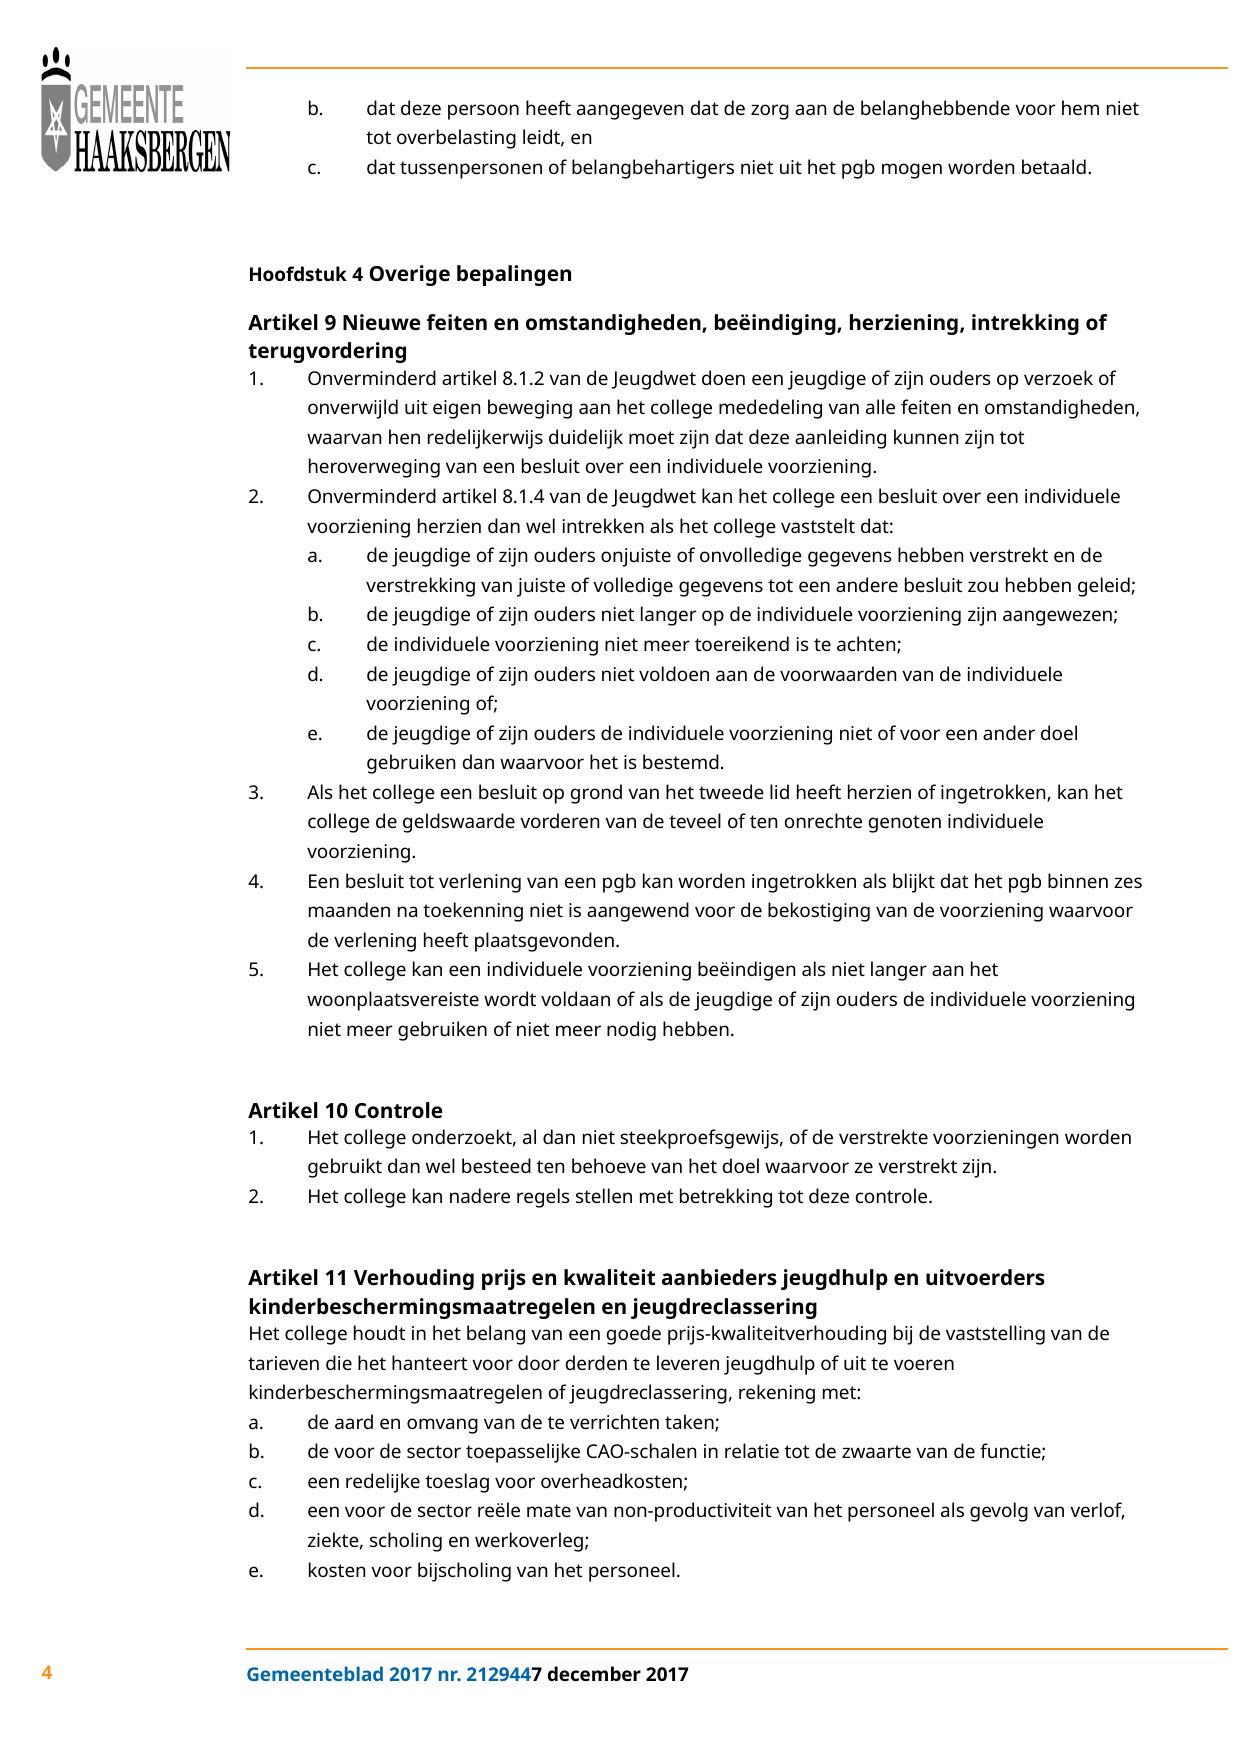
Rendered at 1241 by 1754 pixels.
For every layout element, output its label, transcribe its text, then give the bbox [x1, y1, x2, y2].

list de jeugdige of zijn ouders de individuele voorziening niet of voor een ander doel gebruiken dan waarvoor het is bestemd. [307, 720, 1152, 775]
list Het college kan nadere regels stellen met betrekking tot deze controle. [248, 1183, 1152, 1209]
list dat deze persoon heeft aangegeven dat de zorg aan de belanghebbende voor hem niet tot overbelasting leidt, en [307, 95, 1152, 150]
list Onverminderd artikel 8.1.4 van de Jeugdwet kan het college een besluit over een individuele voorziening herzien dan wel intrekken als het college vaststelt dat: [248, 483, 1152, 538]
text Artikel 9 Nieuwe feiten en omstandigheden, beëindiging, herziening, intrekking of terugvordering [248, 308, 1152, 365]
text Artikel 10 Controle [248, 1096, 1152, 1124]
picture [41, 47, 231, 172]
list Als het college een besluit op grond van het tweede lid heeft herzien of ingetrokken, kan het college de geldswaarde vorderen van de teveel of ten onrechte genoten individuele voorziening. [248, 779, 1152, 864]
list dat tussenpersonen of belangbehartigers niet uit het pgb mogen worden betaald. [307, 154, 1152, 180]
list de voor de sector toepasselijke CAO-schalen in relatie tot de zwaarte van de functie; [248, 1438, 1152, 1464]
list Onverminderd artikel 8.1.2 van de Jeugdwet doen een jeugdige of zijn ouders op verzoek of onverwijld uit eigen beweging aan het college mededeling van alle feiten en omstandigheden, waarvan hen redelijkerwijs duidelijk moet zijn dat deze aanleiding kunnen zijn tot heroverweging van een besluit over een individuele voorziening. [248, 365, 1152, 479]
list kosten voor bijscholing van het personeel. [248, 1557, 1152, 1583]
list een voor de sector reële mate van non-productiviteit van het personeel als gevolg van verlof, ziekte, scholing en werkoverleg; [248, 1498, 1152, 1553]
list de aard en omvang van de te verrichten taken; [248, 1409, 1152, 1435]
list een redelijke toeslag voor overheadkosten; [248, 1468, 1152, 1494]
list Het college onderzoekt, al dan niet steekproefsgewijs, of de verstrekte voorzieningen worden gebruikt dan wel besteed ten behoeve van het doel waarvoor ze verstrekt zijn. [248, 1124, 1152, 1179]
list de jeugdige of zijn ouders onjuiste of onvolledige gegevens hebben verstrekt en de verstrekking van juiste of volledige gegevens tot een andere besluit zou hebben geleid; [307, 542, 1152, 598]
text Artikel 11 Verhouding prijs en kwaliteit aanbieders jeugdhulp en uitvoerders kinderbeschermingsmaatregelen en jeugdreclassering [248, 1263, 1152, 1320]
list de jeugdige of zijn ouders niet langer op de individuele voorziening zijn aangewezen; [307, 602, 1152, 627]
list de individuele voorziening niet meer toereikend is te achten; [307, 631, 1152, 657]
list de jeugdige of zijn ouders niet voldoen aan de voorwaarden van de individuele voorziening of; [307, 661, 1152, 716]
text Hoofdstuk 4 Overige bepalingen [248, 259, 1152, 287]
list Het college kan een individuele voorziening beëindigen als niet langer aan het woonplaatsvereiste wordt voldaan of als de jeugdige of zijn ouders de individuele voorziening niet meer gebruiken of niet meer nodig hebben. [248, 957, 1152, 1041]
text Het college houdt in het belang van een goede prijs-kwaliteitverhouding bij de vaststelling van de tarieven die het hanteert voor door derden te leveren jeugdhulp of uit te voeren kinderbeschermingsmaatregelen of jeugdreclassering, rekening met: [248, 1320, 1152, 1405]
list Een besluit tot verlening van een pgb kan worden ingetrokken als blijkt dat het pgb binnen zes maanden na toekenning niet is aangewend voor de bekostiging van de voorziening waarvoor de verlening heeft plaatsgevonden. [248, 868, 1152, 953]
